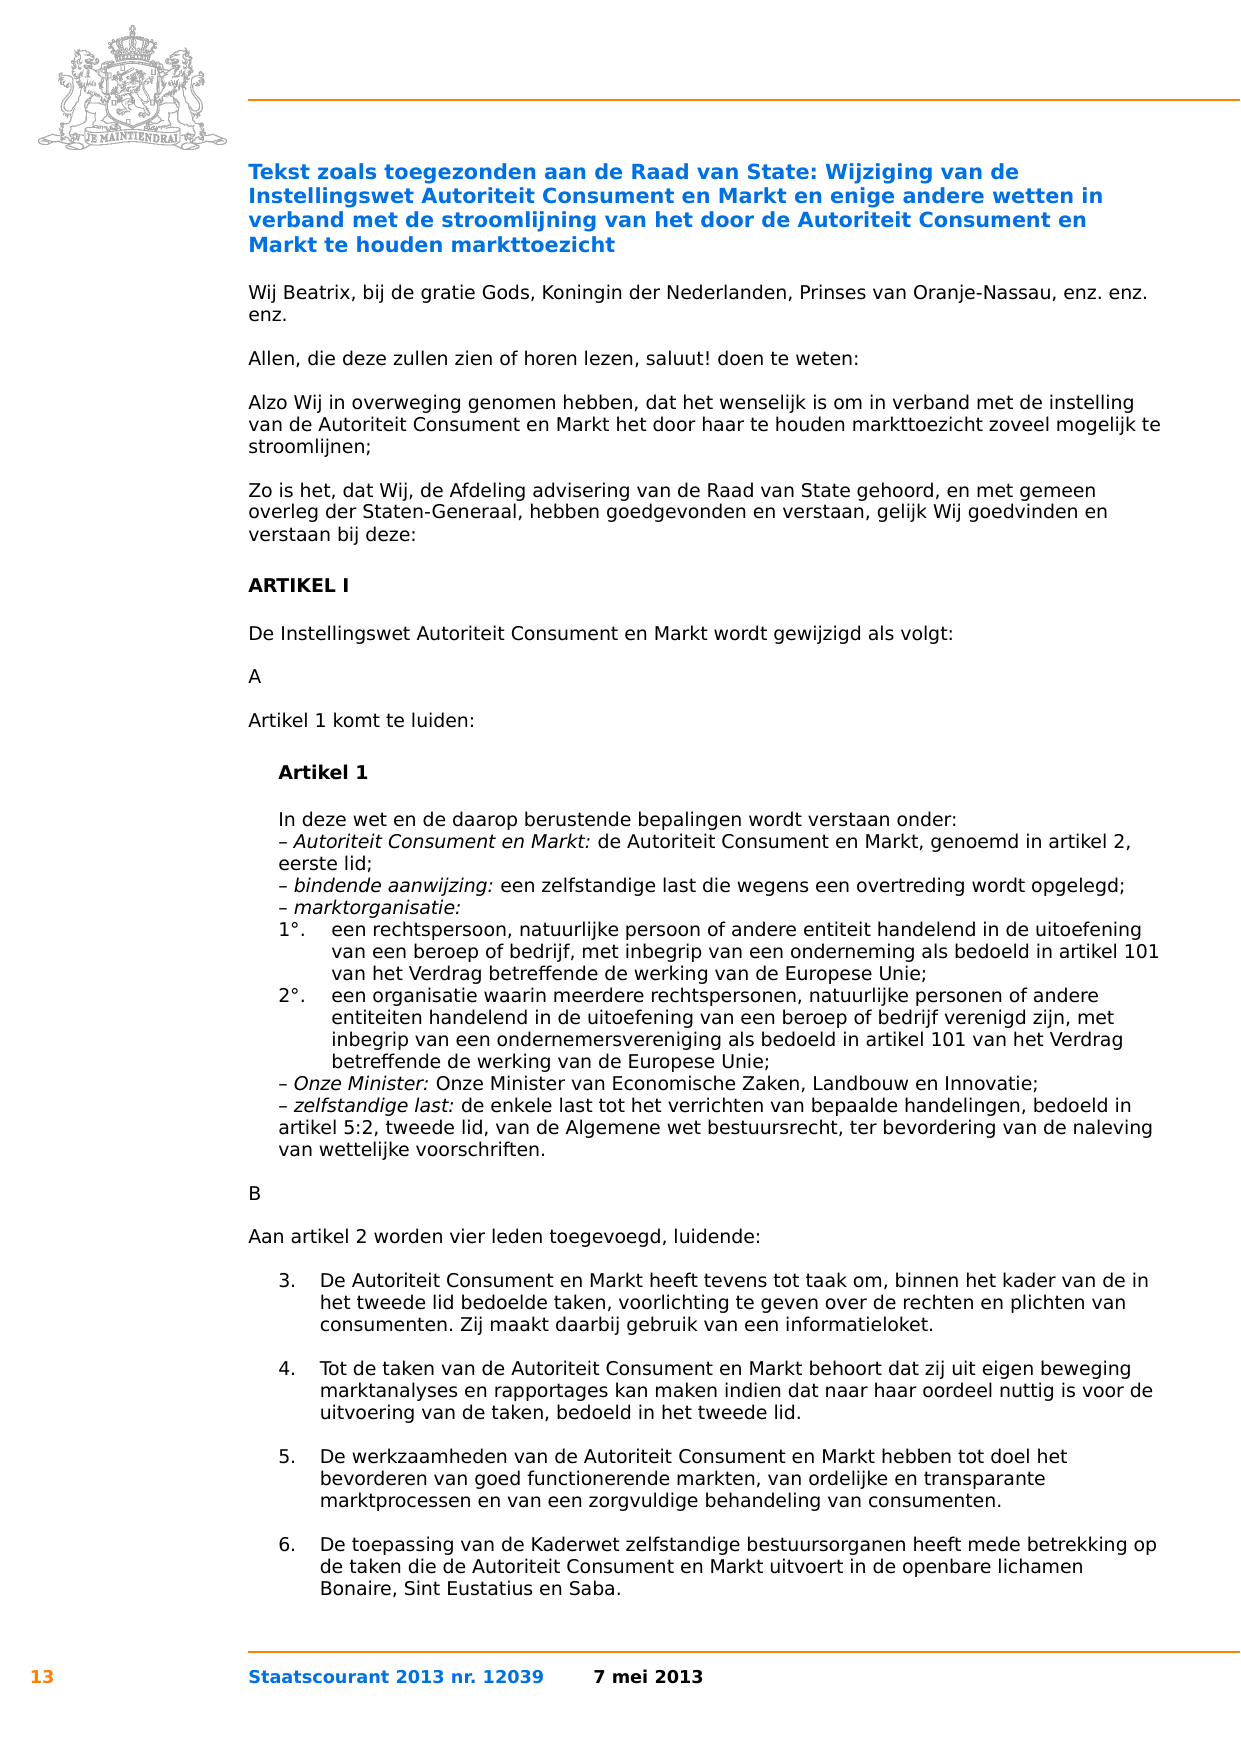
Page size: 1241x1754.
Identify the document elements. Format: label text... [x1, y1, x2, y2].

text B [248, 1183, 1163, 1204]
text Allen, die deze zullen zien of horen lezen, saluut! doen te weten: [248, 348, 1163, 370]
subtitle ARTIKEL I [248, 575, 1163, 597]
text – Autoriteit Consument en Markt: de Autoriteit Consument en Markt, genoemd in artikel 2, eerste lid; [278, 831, 1163, 875]
text 5. De werkzaamheden van de Autoriteit Consument en Markt hebben tot doel het bevorderen van goed functionerende markten, van ordelijke en transparante marktprocessen en van een zorgvuldige behandeling van consumenten. [278, 1446, 1163, 1512]
text – zelfstandige last: de enkele last tot het verrichten van bepaalde handelingen, bedoeld in artikel 5:2, tweede lid, van de Algemene wet bestuursrecht, ter bevordering van de naleving van wettelijke voorschriften. [278, 1095, 1163, 1161]
text A [248, 666, 1163, 688]
subtitle Tekst zoals toegezonden aan de Raad van State: Wijziging van de Instellingswet Autoriteit Consument en Markt en enige andere wetten in verband met de stroomlijning van het door de Autoriteit Consument en Markt te houden markttoezicht [248, 160, 1163, 257]
subtitle Artikel 1 [278, 762, 1163, 784]
text 2°. een organisatie waarin meerdere rechtspersonen, natuurlijke personen of andere entiteiten handelend in de uitoefening van een beroep of bedrijf verenigd zijn, met inbegrip van een ondernemersvereniging als bedoeld in artikel 101 van het Verdrag betreffende de werking van de Europese Unie; [278, 985, 1163, 1073]
picture [38, 25, 227, 150]
text In deze wet en de daarop berustende bepalingen wordt verstaan onder: [278, 809, 1163, 831]
text – bindende aanwijzing: een zelfstandige last die wegens een overtreding wordt opgelegd; [278, 875, 1163, 897]
text Artikel 1 komt te luiden: [248, 710, 1163, 732]
text – Onze Minister: Onze Minister van Economische Zaken, Landbouw en Innovatie; [278, 1073, 1163, 1095]
text Alzo Wij in overweging genomen hebben, dat het wenselijk is om in verband met de instelling van de Autoriteit Consument en Markt het door haar te houden markttoezicht zoveel mogelijk te stroomlijnen; [248, 392, 1163, 458]
text 4. Tot de taken van de Autoriteit Consument en Markt behoort dat zij uit eigen beweging marktanalyses en rapportages kan maken indien dat naar haar oordeel nuttig is voor de uitvoering van de taken, bedoeld in het tweede lid. [278, 1358, 1163, 1424]
text De Instellingswet Autoriteit Consument en Markt wordt gewijzigd als volgt: [248, 622, 1163, 644]
text Aan artikel 2 worden vier leden toegevoegd, luidende: [248, 1226, 1163, 1248]
text 3. De Autoriteit Consument en Markt heeft tevens tot taak om, binnen het kader van de in het tweede lid bedoelde taken, voorlichting te geven over de rechten en plichten van consumenten. Zij maakt daarbij gebruik van een informatieloket. [278, 1270, 1163, 1336]
text Wij Beatrix, bij de gratie Gods, Koningin der Nederlanden, Prinses van Oranje-Nassau, enz. enz. enz. [248, 282, 1163, 326]
text Zo is het, dat Wij, de Afdeling advisering van de Raad van State gehoord, en met gemeen overleg der Staten-Generaal, hebben goedgevonden en verstaan, gelijk Wij goedvinden en verstaan bij deze: [248, 479, 1163, 545]
text – marktorganisatie: [278, 897, 1163, 919]
text 1°. een rechtspersoon, natuurlijke persoon of andere entiteit handelend in de uitoefening van een beroep of bedrijf, met inbegrip van een onderneming als bedoeld in artikel 101 van het Verdrag betreffende de werking van de Europese Unie; [278, 919, 1163, 985]
text 6. De toepassing van de Kaderwet zelfstandige bestuursorganen heeft mede betrekking op de taken die de Autoriteit Consument en Markt uitvoert in de openbare lichamen Bonaire, Sint Eustatius en Saba. [278, 1534, 1163, 1600]
